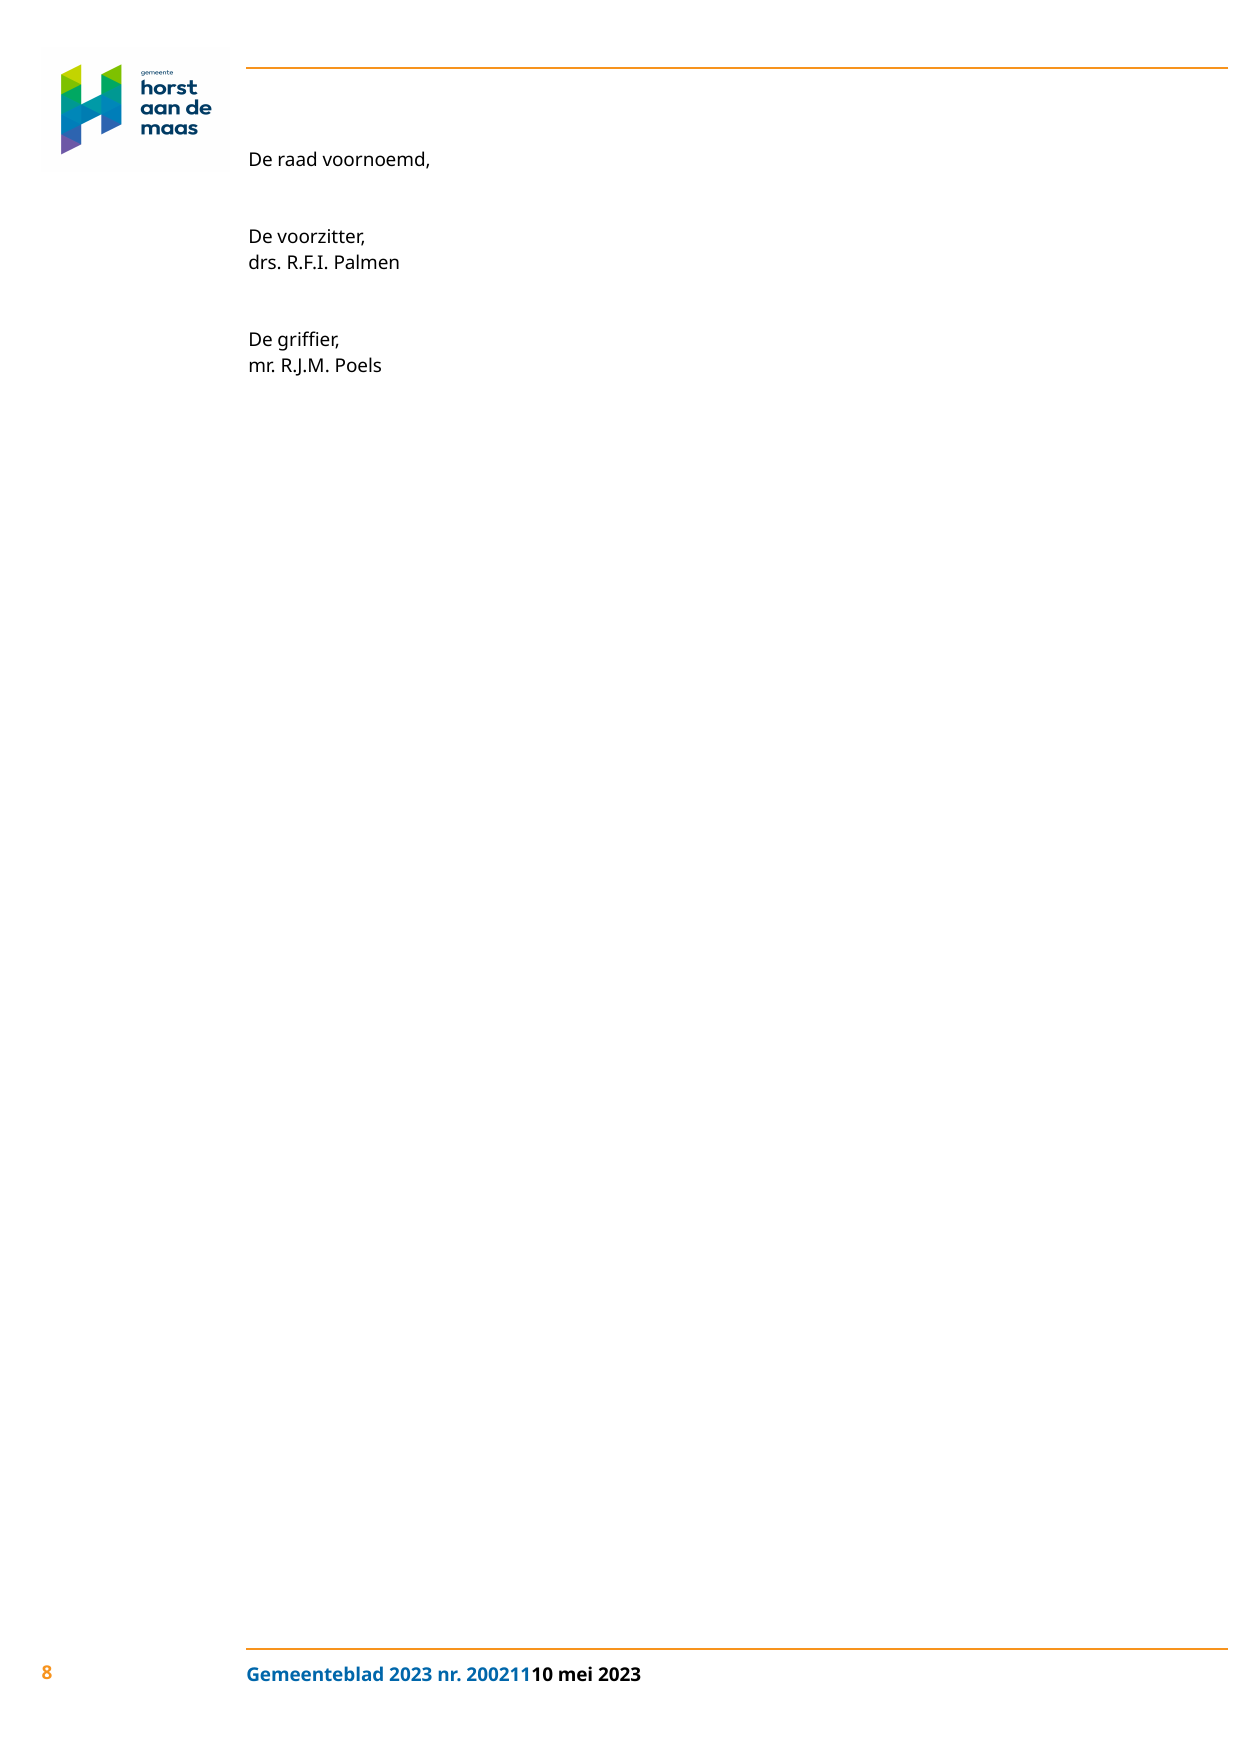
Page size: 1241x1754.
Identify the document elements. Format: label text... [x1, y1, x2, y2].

picture [41, 47, 231, 172]
text De voorzitter, [248, 223, 1152, 249]
text drs. R.F.I. Palmen [248, 249, 1152, 275]
text De griffier, [248, 326, 1152, 352]
text mr. R.J.M. Poels [248, 352, 1152, 378]
text De raad voornoemd, [248, 146, 1152, 172]
